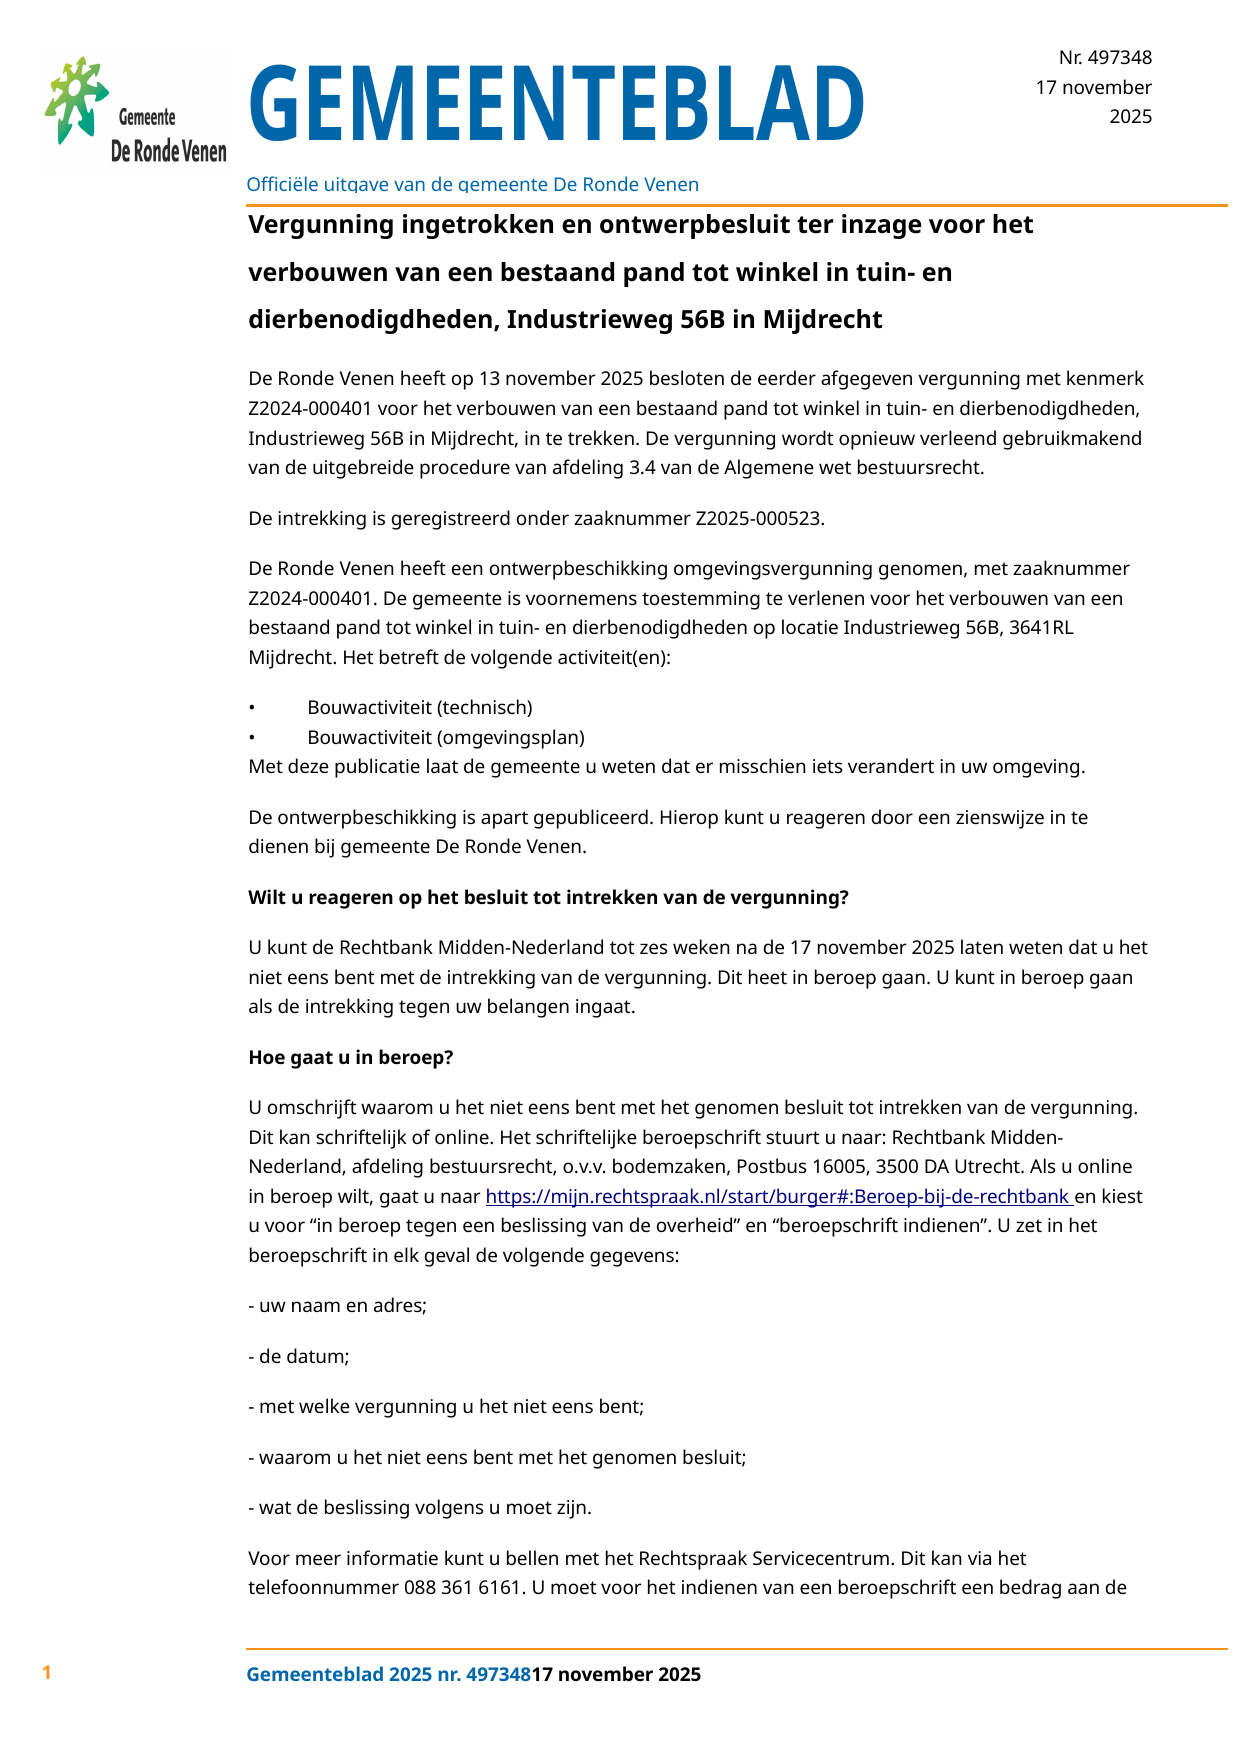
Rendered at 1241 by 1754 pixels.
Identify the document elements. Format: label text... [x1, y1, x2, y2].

text Wilt u reageren op het besluit tot intrekken van de vergunning? [248, 884, 1152, 909]
text De Ronde Venen heeft een ontwerpbeschikking omgevingsvergunning genomen, met zaaknummer Z2024-000401. De gemeente is voornemens toestemming te verlenen voor het verbouwen van een bestaand pand tot winkel in tuin- en dierbenodigdheden op locatie Industrieweg 56B, 3641RL Mijdrecht. Het betreft de volgende activiteit(en): [248, 555, 1152, 669]
text U omschrijft waarom u het niet eens bent met het genomen besluit tot intrekken van de vergunning. Dit kan schriftelijk of online. Het schriftelijke beroepschrift stuurt u naar: Rechtbank Midden-Nederland, afdeling bestuursrecht, o.v.v. bodemzaken, Postbus 16005, 3500 DA Utrecht. Als u online in beroep wilt, gaat u naar https://mijn.rechtspraak.nl/start/burger#:Beroep-bij-de-rechtbank en kiest u voor “in beroep tegen een beslissing van de overheid” en “beroepschrift indienen”. U zet in het beroepschrift in elk geval de volgende gegevens: [248, 1094, 1152, 1268]
text U kunt de Rechtbank Midden-Nederland tot zes weken na de 17 november 2025 laten weten dat u het niet eens bent met de intrekking van de vergunning. Dit heet in beroep gaan. U kunt in beroep gaan als de intrekking tegen uw belangen ingaat. [248, 934, 1152, 1019]
text Hoe gaat u in beroep? [248, 1044, 1152, 1069]
text - uw naam en adres; [248, 1293, 1152, 1318]
text De Ronde Venen heeft op 13 november 2025 besloten de eerder afgegeven vergunning met kenmerk Z2024-000401 voor het verbouwen van een bestaand pand tot winkel in tuin- en dierbenodigdheden, Industrieweg 56B in Mijdrecht, in te trekken. De vergunning wordt opnieuw verleend gebruikmakend van de uitgebreide procedure van afdeling 3.4 van de Algemene wet bestuursrecht. [248, 366, 1152, 480]
text Met deze publicatie laat de gemeente u weten dat er misschien iets verandert in uw omgeving. [248, 753, 1152, 779]
text Voor meer informatie kunt u bellen met het Rechtspraak Servicecentrum. Dit kan via het telefoonnummer 088 361 6161. U moet voor het indienen van een beroepschrift een bedrag aan de [248, 1545, 1152, 1600]
text - met welke vergunning u het niet eens bent; [248, 1393, 1152, 1419]
text - de datum; [248, 1343, 1152, 1369]
text - wat de beslissing volgens u moet zijn. [248, 1494, 1152, 1520]
text De ontwerpbeschikking is apart gepubliceerd. Hierop kunt u reageren door een zienswijze in te dienen bij gemeente De Ronde Venen. [248, 804, 1152, 859]
text - waarom u het niet eens bent met het genomen besluit; [248, 1444, 1152, 1469]
list Bouwactiviteit (technisch) [248, 694, 1152, 720]
text Vergunning ingetrokken en ontwerpbesluit ter inzage voor het verbouwen van een bestaand pand tot winkel in tuin- en dierbenodigdheden, Industrieweg 56B in Mijdrecht [248, 207, 1152, 336]
list Bouwactiviteit (omgevingsplan) [248, 724, 1152, 749]
picture [41, 47, 231, 172]
text De intrekking is geregistreerd onder zaaknummer Z2025-000523. [248, 505, 1152, 530]
